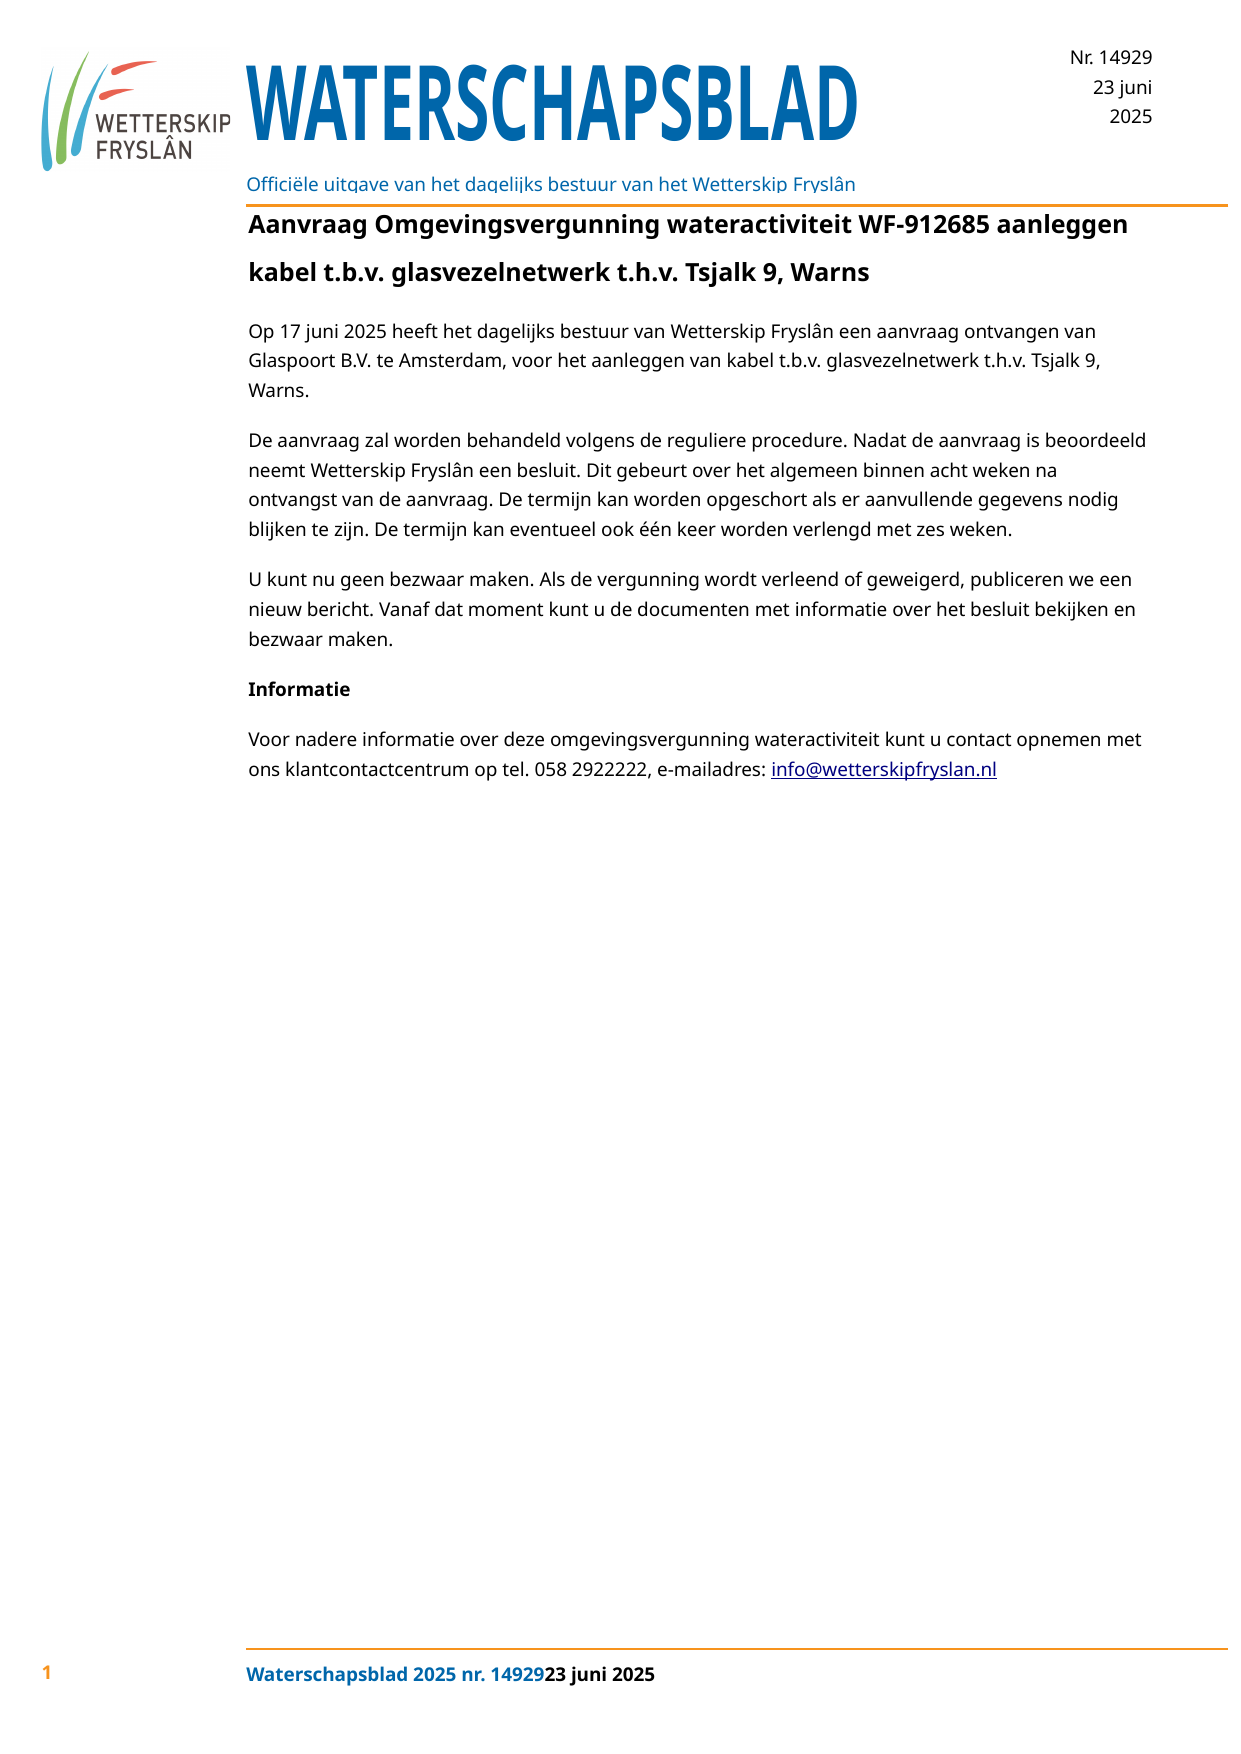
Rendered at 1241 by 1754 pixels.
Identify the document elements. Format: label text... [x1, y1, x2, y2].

text Op 17 juni 2025 heeft het dagelijks bestuur van Wetterskip Fryslân een aanvraag ontvangen van Glaspoort B.V. te Amsterdam, voor het aanleggen van kabel t.b.v. glasvezelnetwerk t.h.v. Tsjalk 9, Warns. [248, 318, 1152, 403]
text U kunt nu geen bezwaar maken. Als de vergunning wordt verleend of geweigerd, publiceren we een nieuw bericht. Vanaf dat moment kunt u de documenten met informatie over het besluit bekijken en bezwaar maken. [248, 567, 1152, 652]
text Informatie [248, 676, 1152, 702]
text De aanvraag zal worden behandeld volgens de reguliere procedure. Nadat de aanvraag is beoordeeld neemt Wetterskip Fryslân een besluit. Dit gebeurt over het algemeen binnen acht weken na ontvangst van de aanvraag. De termijn kan worden opgeschort als er aanvullende gegevens nodig blijken te zijn. De termijn kan eventueel ook één keer worden verlengd met zes weken. [248, 427, 1152, 542]
picture [41, 47, 231, 172]
text Aanvraag Omgevingsvergunning wateractiviteit WF-912685 aanleggen kabel t.b.v. glasvezelnetwerk t.h.v. Tsjalk 9, Warns [248, 207, 1152, 288]
text Voor nadere informatie over deze omgevingsvergunning wateractiviteit kunt u contact opnemen met ons klantcontactcentrum op tel. 058 2922222, e-mailadres: info@wetterskipfryslan.nl [248, 727, 1152, 782]
